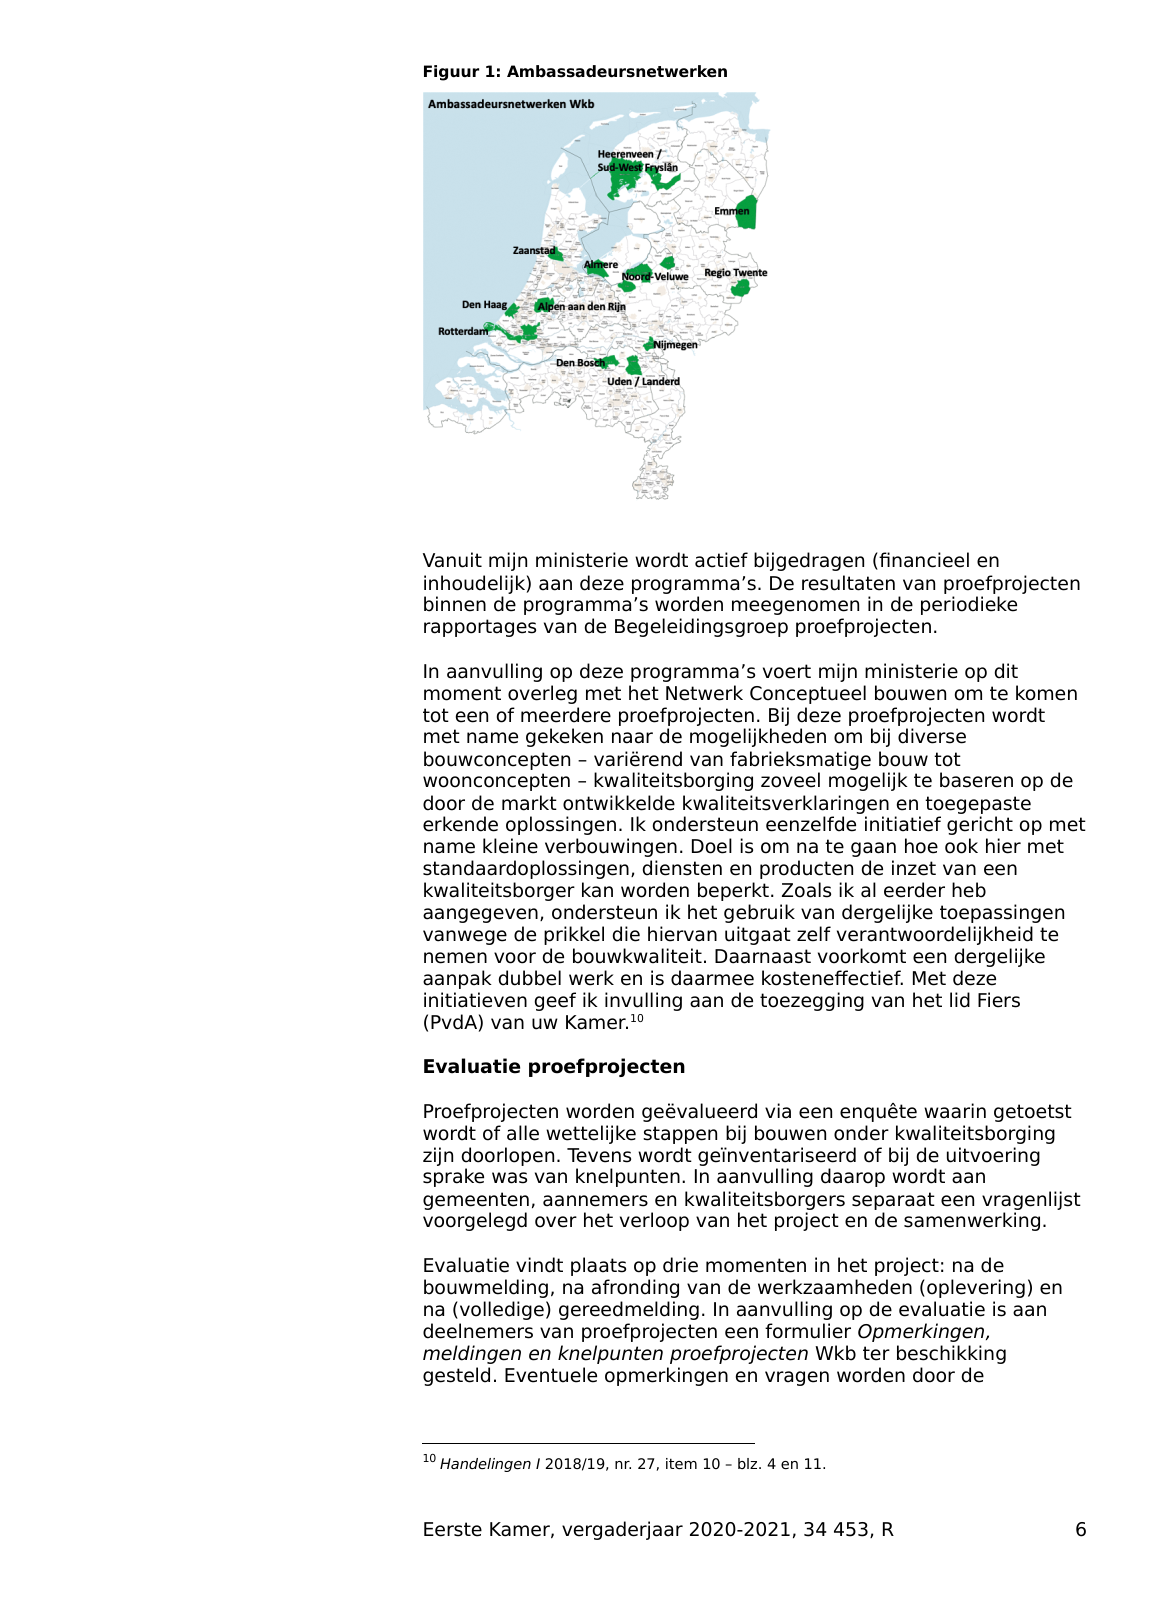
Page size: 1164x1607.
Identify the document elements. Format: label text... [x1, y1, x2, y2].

text In aanvulling op deze programma’s voert mijn ministerie op dit moment overleg met het Netwerk Conceptueel bouwen om te komen tot een of meerdere proefprojecten. Bij deze proefprojecten wordt met name gekeken naar de mogelijkheden om bij diverse bouwconcepten – variërend van fabrieksmatige bouw tot woonconcepten – kwaliteitsborging zoveel mogelijk te baseren op de door de markt ontwikkelde kwaliteitsverklaringen en toegepaste erkende oplossingen. Ik ondersteun eenzelfde initiatief gericht op met name kleine verbouwingen. Doel is om na te gaan hoe ook hier met standaardoplossingen, diensten en producten de inzet van een kwaliteitsborger kan worden beperkt. Zoals ik al eerder heb aangegeven, ondersteun ik het gebruik van dergelijke toepassingen vanwege de prikkel die hiervan uitgaat zelf verantwoordelijkheid te nemen voor de bouwkwaliteit. Daarnaast voorkomt een dergelijke aanpak dubbel werk en is daarmee kosteneffectief. Met deze initiatieven geef ik invulling aan de toezegging van het lid Fiers (PvdA) van uw Kamer. [422, 661, 1087, 1034]
picture [422, 92, 771, 507]
text Evaluatie vindt plaats op drie momenten in het project: na de bouwmelding, na afronding van de werkzaamheden (oplevering) en na (volledige) gereedmelding. In aanvulling op de evaluatie is aan deelnemers van proefprojecten een formulier Opmerkingen, meldingen en knelpunten proefprojecten Wkb ter beschikking gesteld. Eventuele opmerkingen en vragen worden door de [422, 1254, 1087, 1386]
text Vanuit mijn ministerie wordt actief bijgedragen (financieel en inhoudelijk) aan deze programma’s. De resultaten van proefprojecten binnen de programma’s worden meegenomen in de periodieke rapportages van de Begeleidingsgroep proefprojecten. [422, 550, 1087, 638]
text Proefprojecten worden geëvalueerd via een enquête waarin getoetst wordt of alle wettelijke stappen bij bouwen onder kwaliteitsborging zijn doorlopen. Tevens wordt geïnventariseerd of bij de uitvoering sprake was van knelpunten. In aanvulling daarop wordt aan gemeenten, aannemers en kwaliteitsborgers separaat een vragenlijst voorgelegd over het verloop van het project en de samenwerking. [422, 1101, 1087, 1232]
text Figuur 1: Ambassadeursnetwerken [422, 63, 771, 81]
subtitle Evaluatie proefprojecten [422, 1056, 1087, 1078]
text Handelingen I 2018/19, nr. 27, item 10 – blz. 4 en 11. [422, 1452, 1087, 1474]
